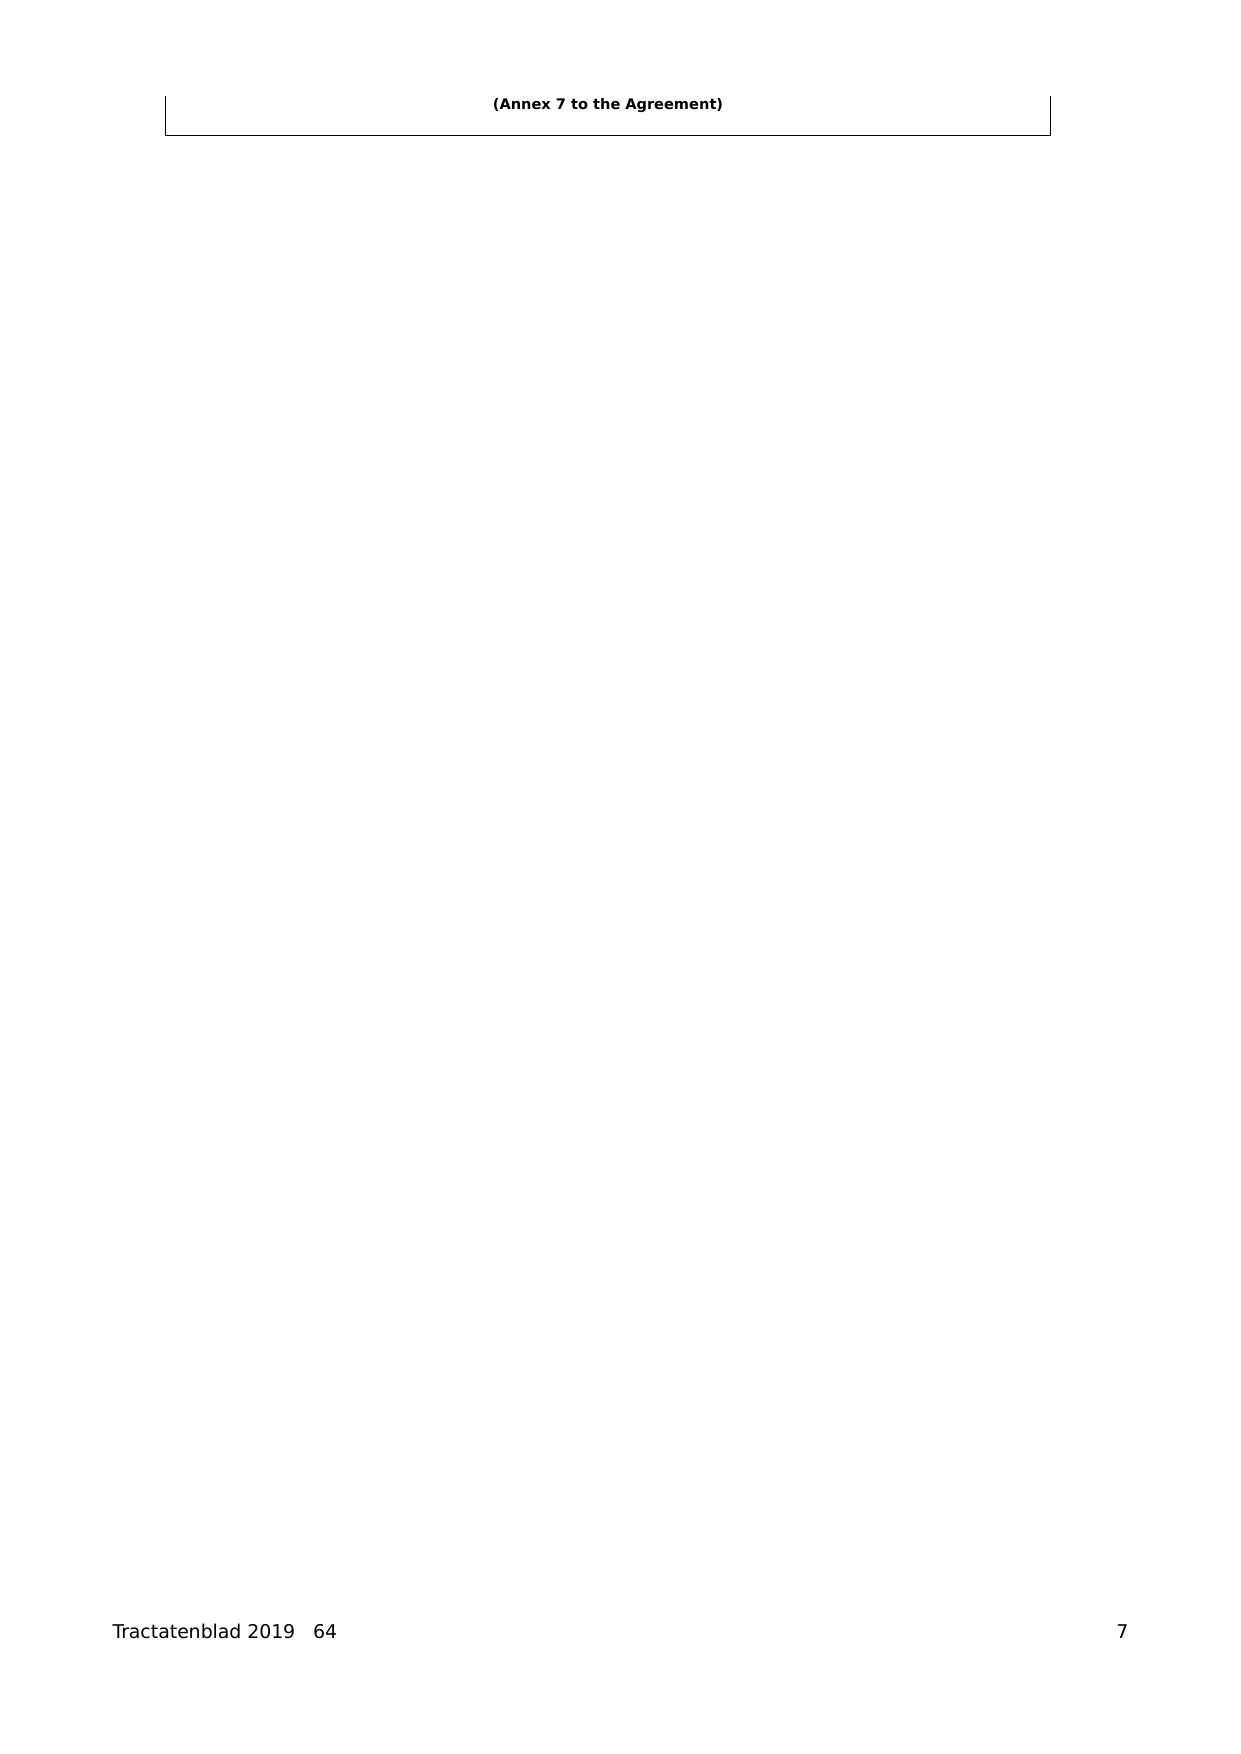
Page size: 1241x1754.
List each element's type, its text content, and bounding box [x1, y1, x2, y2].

table_cell [1051, 96, 1128, 113]
table_cell [1051, 135, 1128, 157]
table_cell [165, 136, 1051, 157]
table_cell [112, 135, 165, 157]
table_cell (Annex 7 to the Agreement) [166, 96, 1050, 113]
table_cell [112, 96, 165, 113]
table_cell [166, 113, 1050, 134]
table_cell [1051, 113, 1128, 134]
table_cell [112, 113, 165, 134]
